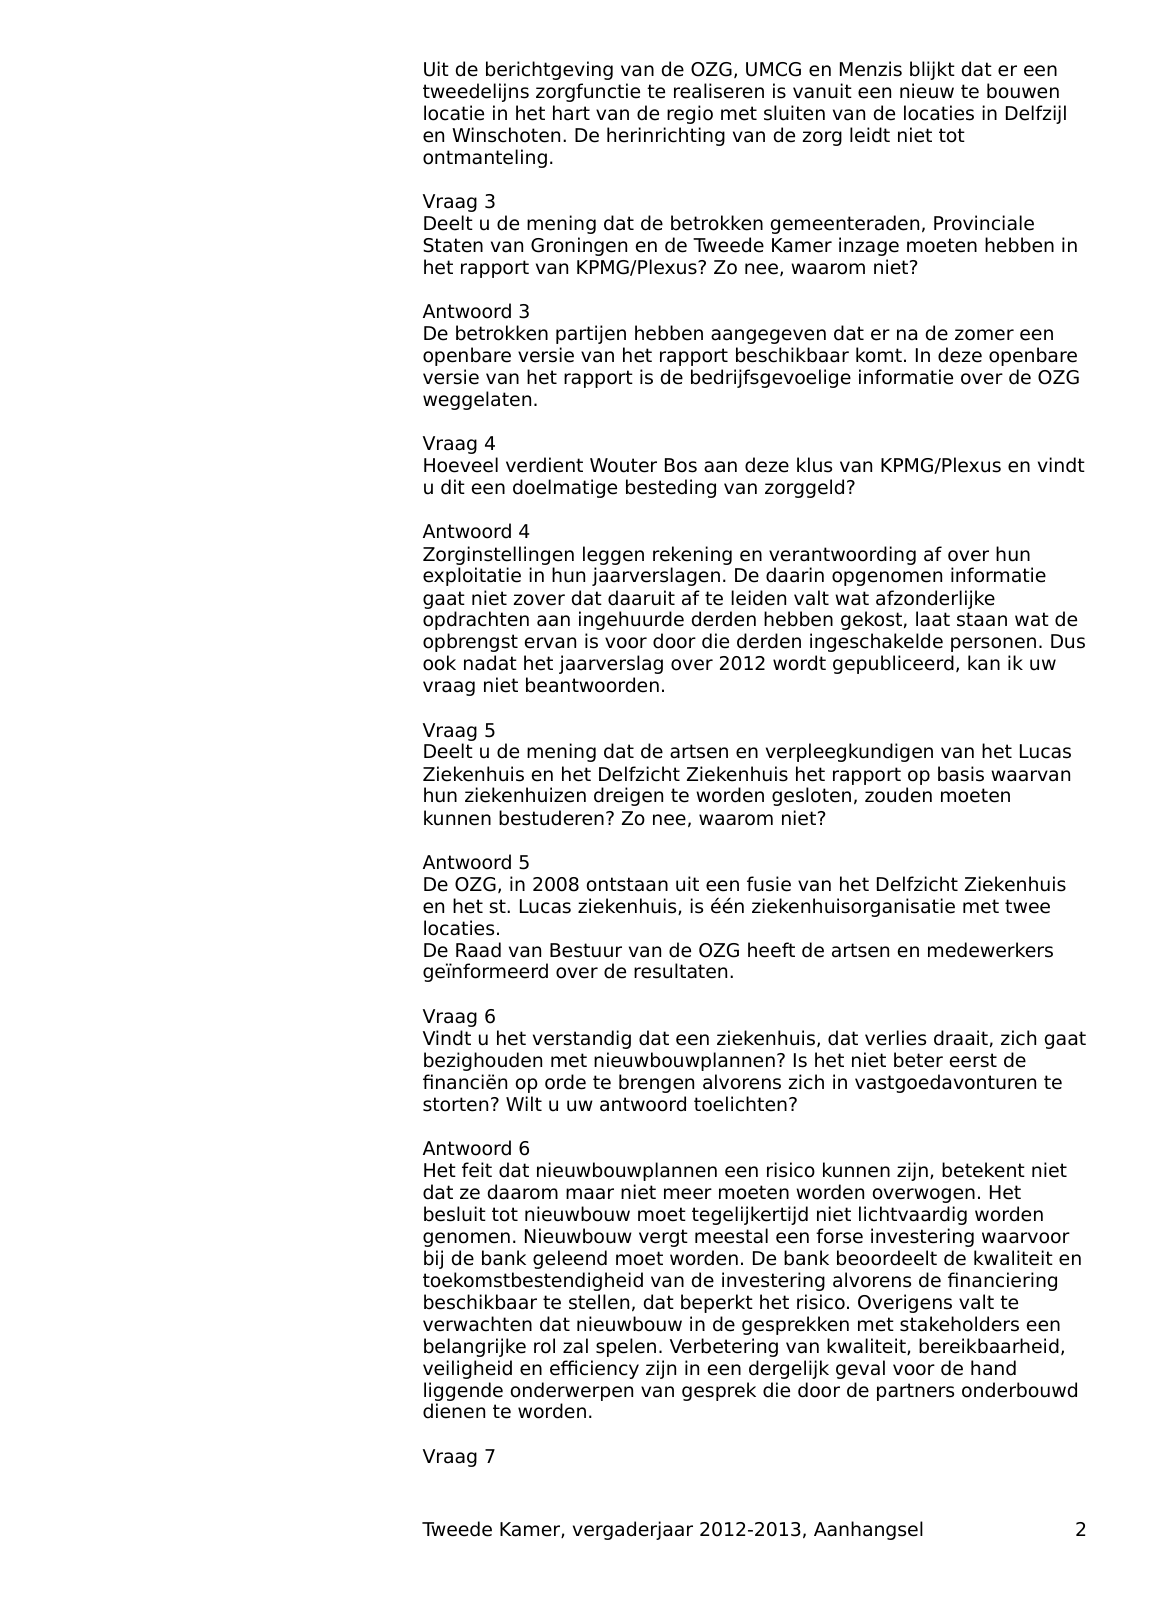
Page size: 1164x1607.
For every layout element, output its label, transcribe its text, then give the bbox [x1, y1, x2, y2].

text Vraag 7 [422, 1446, 1087, 1468]
text Antwoord 5 [422, 852, 1087, 873]
text Antwoord 3 [422, 301, 1087, 323]
text Vraag 5 [422, 719, 1087, 741]
text Deelt u de mening dat de artsen en verpleegkundigen van het Lucas Ziekenhuis en het Delfzicht Ziekenhuis het rapport op basis waarvan hun ziekenhuizen dreigen te worden gesloten, zouden moeten kunnen bestuderen? Zo nee, waarom niet? [422, 741, 1087, 829]
text Vraag 4 [422, 433, 1087, 455]
text De Raad van Bestuur van de OZG heeft de artsen en medewerkers geïnformeerd over de resultaten. [422, 939, 1087, 983]
text Antwoord 6 [422, 1138, 1087, 1160]
text Deelt u de mening dat de betrokken gemeenteraden, Provinciale Staten van Groningen en de Tweede Kamer inzage moeten hebben in het rapport van KPMG/Plexus? Zo nee, waarom niet? [422, 213, 1087, 279]
text De betrokken partijen hebben aangegeven dat er na de zomer een openbare versie van het rapport beschikbaar komt. In deze openbare versie van het rapport is de bedrijfsgevoelige informatie over de OZG weggelaten. [422, 323, 1087, 411]
text Vraag 3 [422, 191, 1087, 213]
text Vindt u het verstandig dat een ziekenhuis, dat verlies draait, zich gaat bezighouden met nieuwbouwplannen? Is het niet beter eerst de financiën op orde te brengen alvorens zich in vastgoedavonturen te storten? Wilt u uw antwoord toelichten? [422, 1028, 1087, 1116]
text Antwoord 4 [422, 521, 1087, 543]
text Hoeveel verdient Wouter Bos aan deze klus van KPMG/Plexus en vindt u dit een doelmatige besteding van zorggeld? [422, 455, 1087, 499]
text Zorginstellingen leggen rekening en verantwoording af over hun exploitatie in hun jaarverslagen. De daarin opgenomen informatie gaat niet zover dat daaruit af te leiden valt wat afzonderlijke opdrachten aan ingehuurde derden hebben gekost, laat staan wat de opbrengst ervan is voor door die derden ingeschakelde personen. Dus ook nadat het jaarverslag over 2012 wordt gepubliceerd, kan ik uw vraag niet beantwoorden. [422, 543, 1087, 697]
text Uit de berichtgeving van de OZG, UMCG en Menzis blijkt dat er een tweedelijns zorgfunctie te realiseren is vanuit een nieuw te bouwen locatie in het hart van de regio met sluiten van de locaties in Delfzijl en Winschoten. De herinrichting van de zorg leidt niet tot ontmanteling. [422, 59, 1087, 169]
text Het feit dat nieuwbouwplannen een risico kunnen zijn, betekent niet dat ze daarom maar niet meer moeten worden overwogen. Het besluit tot nieuwbouw moet tegelijkertijd niet lichtvaardig worden genomen. Nieuwbouw vergt meestal een forse investering waarvoor bij de bank geleend moet worden. De bank beoordeelt de kwaliteit en toekomstbestendigheid van de investering alvorens de financiering beschikbaar te stellen, dat beperkt het risico. Overigens valt te verwachten dat nieuwbouw in de gesprekken met stakeholders een belangrijke rol zal spelen. Verbetering van kwaliteit, bereikbaarheid, veiligheid en efficiency zijn in een dergelijk geval voor de hand liggende onderwerpen van gesprek die door de partners onderbouwd dienen te worden. [422, 1160, 1087, 1423]
text De OZG, in 2008 ontstaan uit een fusie van het Delfzicht Ziekenhuis en het st. Lucas ziekenhuis, is één ziekenhuisorganisatie met twee locaties. [422, 873, 1087, 939]
text Vraag 6 [422, 1006, 1087, 1028]
